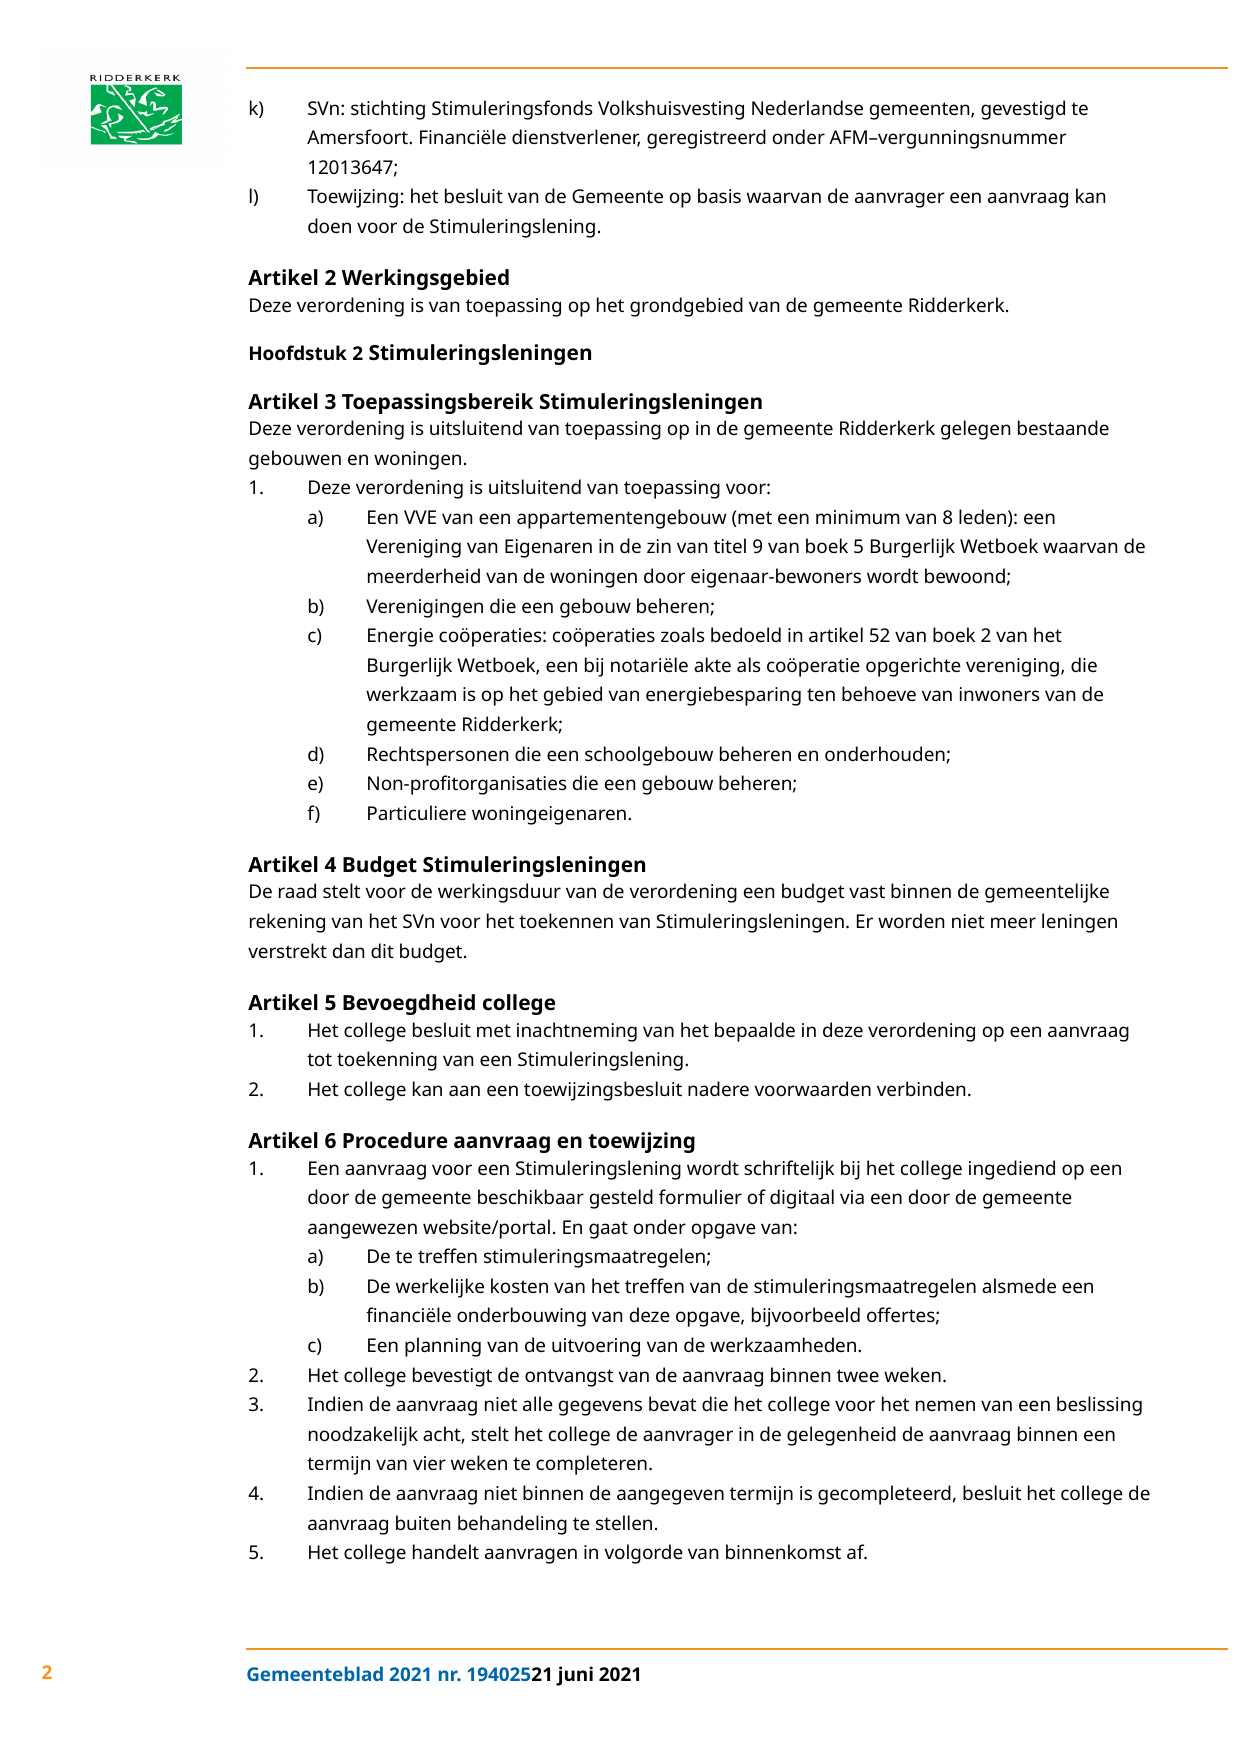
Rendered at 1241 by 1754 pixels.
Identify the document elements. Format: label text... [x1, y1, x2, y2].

list Het college bevestigt de ontvangst van de aanvraag binnen twee weken. [248, 1362, 1152, 1388]
text De raad stelt voor de werkingsduur van de verordening een budget vast binnen de gemeentelijke rekening van het SVn voor het toekennen van Stimuleringsleningen. Er worden niet meer leningen verstrekt dan dit budget. [248, 879, 1152, 964]
list Particuliere woningeigenaren. [307, 800, 1152, 826]
text Artikel 5 Bevoegdheid college [248, 988, 1152, 1017]
text Artikel 3 Toepassingsbereik Stimuleringsleningen [248, 387, 1152, 415]
list SVn: stichting Stimuleringsfonds Volkshuisvesting Nederlandse gemeenten, gevestigd te Amersfoort. Financiële dienstverlener, geregistreerd onder AFM–vergunningsnummer 12013647; [248, 95, 1152, 180]
text Artikel 4 Budget Stimuleringsleningen [248, 850, 1152, 879]
list Indien de aanvraag niet binnen de aangegeven termijn is gecompleteerd, besluit het college de aanvraag buiten behandeling te stellen. [248, 1480, 1152, 1536]
text Artikel 2 Werkingsgebied [248, 263, 1152, 292]
list Het college besluit met inachtneming van het bepaalde in deze verordening op een aanvraag tot toekenning van een Stimuleringslening. [248, 1017, 1152, 1072]
list Indien de aanvraag niet alle gegevens bevat die het college voor het nemen van een beslissing noodzakelijk acht, stelt het college de aanvrager in de gelegenheid de aanvraag binnen een termijn van vier weken te completeren. [248, 1391, 1152, 1476]
list De te treffen stimuleringsmaatregelen; [307, 1243, 1152, 1269]
picture [41, 47, 231, 172]
list Een VVE van een appartementengebouw (met een minimum van 8 leden): een Vereniging van Eigenaren in de zin van titel 9 van boek 5 Burgerlijk Wetboek waarvan de meerderheid van de woningen door eigenaar-bewoners wordt bewoond; [307, 504, 1152, 589]
text Deze verordening is van toepassing op het grondgebied van de gemeente Ridderkerk. [248, 292, 1152, 318]
list Een planning van de uitvoering van de werkzaamheden. [307, 1332, 1152, 1358]
list Energie coöperaties: coöperaties zoals bedoeld in artikel 52 van boek 2 van het Burgerlijk Wetboek, een bij notariële akte als coöperatie opgerichte vereniging, die werkzaam is op het gebied van energiebesparing ten behoeve van inwoners van de gemeente Ridderkerk; [307, 622, 1152, 737]
text Deze verordening is uitsluitend van toepassing op in de gemeente Ridderkerk gelegen bestaande gebouwen en woningen. [248, 415, 1152, 471]
list De werkelijke kosten van het treffen van de stimuleringsmaatregelen alsmede een financiële onderbouwing van deze opgave, bijvoorbeeld offertes; [307, 1273, 1152, 1328]
list Verenigingen die een gebouw beheren; [307, 593, 1152, 618]
list Rechtspersonen die een schoolgebouw beheren en onderhouden; [307, 741, 1152, 766]
list Deze verordening is uitsluitend van toepassing voor: [248, 474, 1152, 500]
list Toewijzing: het besluit van de Gemeente op basis waarvan de aanvrager een aanvraag kan doen voor de Stimuleringslening. [248, 183, 1152, 239]
list Non-profitorganisaties die een gebouw beheren; [307, 770, 1152, 796]
list Het college handelt aanvragen in volgorde van binnenkomst af. [248, 1539, 1152, 1565]
list Het college kan aan een toewijzingsbesluit nadere voorwaarden verbinden. [248, 1076, 1152, 1102]
text Artikel 6 Procedure aanvraag en toewijzing [248, 1126, 1152, 1155]
list Een aanvraag voor een Stimuleringslening wordt schriftelijk bij het college ingediend op een door de gemeente beschikbaar gesteld formulier of digitaal via een door de gemeente aangewezen website/portal. En gaat onder opgave van: [248, 1155, 1152, 1240]
text Hoofdstuk 2 Stimuleringsleningen [248, 338, 1152, 366]
